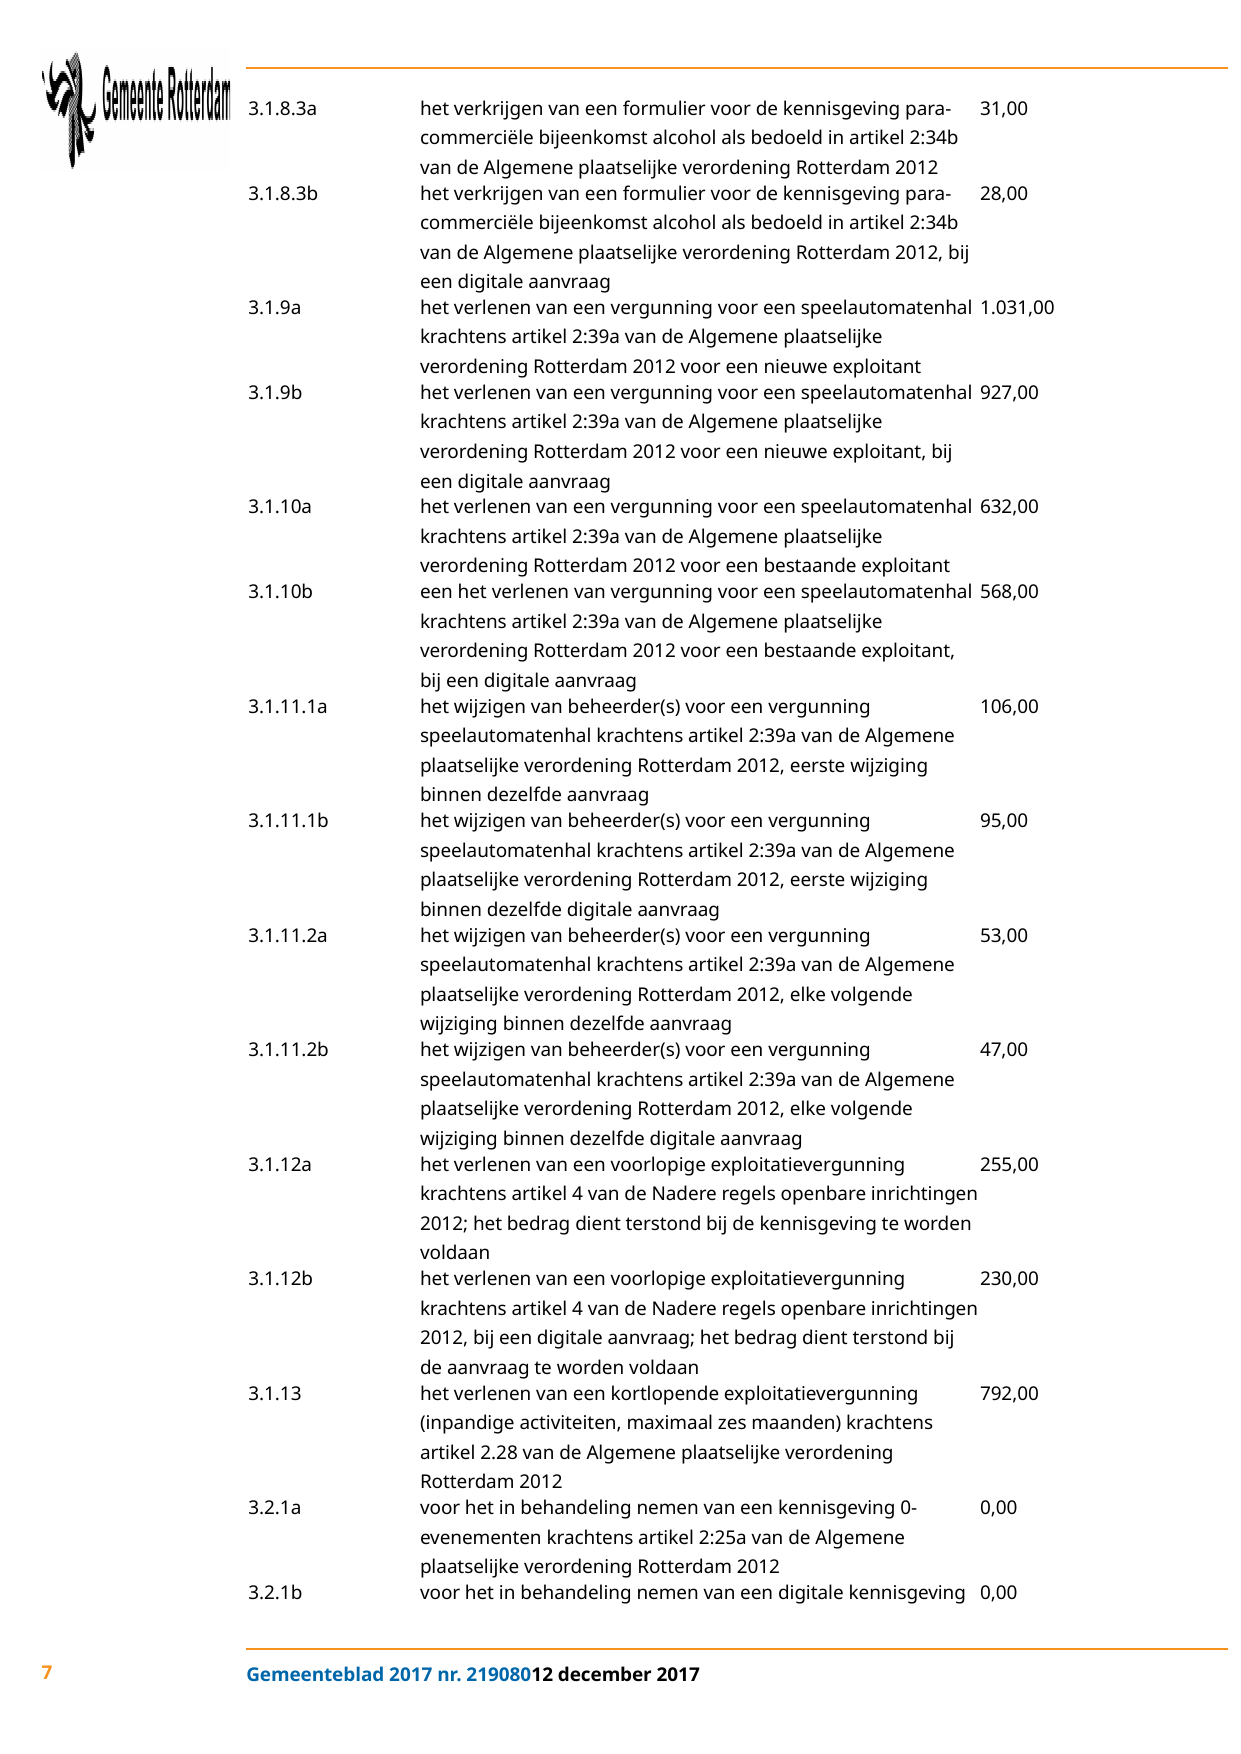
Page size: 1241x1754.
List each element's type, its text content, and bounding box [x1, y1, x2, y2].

table_cell 47,00 [980, 1036, 1152, 1151]
table_cell 0,00 [980, 1579, 1152, 1605]
table_cell 3.1.12a [248, 1151, 420, 1265]
table_cell het wijzigen van beheerder(s) voor een vergunning speelautomatenhal krachtens artikel 2:39a van de Algemene plaatselijke verordening Rotterdam 2012, eerste wijziging binnen dezelfde aanvraag [420, 693, 980, 807]
table_cell 3.2.1b [248, 1579, 420, 1605]
table_cell 792,00 [980, 1380, 1152, 1494]
table_cell 53,00 [980, 922, 1152, 1036]
table_cell voor het in behandeling nemen van een kennisgeving 0-evenementen krachtens artikel 2:25a van de Algemene plaatselijke verordening Rotterdam 2012 [420, 1494, 980, 1579]
table_cell 3.1.10b [248, 579, 420, 693]
table_cell 3.1.10a [248, 494, 420, 578]
table_cell 3.1.9b [248, 379, 420, 493]
table_cell 632,00 [980, 494, 1152, 578]
table_cell het wijzigen van beheerder(s) voor een vergunning speelautomatenhal krachtens artikel 2:39a van de Algemene plaatselijke verordening Rotterdam 2012, eerste wijziging binnen dezelfde digitale aanvraag [420, 808, 980, 922]
table_cell 3.1.11.1b [248, 808, 420, 922]
table_cell het verlenen van een vergunning voor een speelautomatenhal krachtens artikel 2:39a van de Algemene plaatselijke verordening Rotterdam 2012 voor een nieuwe exploitant [420, 294, 980, 379]
table_cell het verkrijgen van een formulier voor de kennisgeving para-commerciële bijeenkomst alcohol als bedoeld in artikel 2:34b van de Algemene plaatselijke verordening Rotterdam 2012, bij een digitale aanvraag [420, 180, 980, 294]
table_cell 3.1.11.2a [248, 922, 420, 1036]
table_cell een het verlenen van vergunning voor een speelautomatenhal krachtens artikel 2:39a van de Algemene plaatselijke verordening Rotterdam 2012 voor een bestaande exploitant, bij een digitale aanvraag [420, 579, 980, 693]
table_cell het verlenen van een vergunning voor een speelautomatenhal krachtens artikel 2:39a van de Algemene plaatselijke verordening Rotterdam 2012 voor een bestaande exploitant [420, 494, 980, 578]
table_cell 255,00 [980, 1151, 1152, 1265]
table_cell 3.1.11.2b [248, 1036, 420, 1151]
table_cell het verlenen van een kortlopende exploitatievergunning (inpandige activiteiten, maximaal zes maanden) krachtens artikel 2.28 van de Algemene plaatselijke verordening Rotterdam 2012 [420, 1380, 980, 1494]
table_cell 927,00 [980, 379, 1152, 493]
table_cell 3.1.8.3b [248, 180, 420, 294]
table_cell 3.1.8.3a [248, 95, 420, 180]
table_cell 3.2.1a [248, 1494, 420, 1579]
table_cell 568,00 [980, 579, 1152, 693]
table_cell het wijzigen van beheerder(s) voor een vergunning speelautomatenhal krachtens artikel 2:39a van de Algemene plaatselijke verordening Rotterdam 2012, elke volgende wijziging binnen dezelfde aanvraag [420, 922, 980, 1036]
table_cell 106,00 [980, 693, 1152, 807]
table_cell het verlenen van een voorlopige exploitatievergunning krachtens artikel 4 van de Nadere regels openbare inrichtingen 2012; het bedrag dient terstond bij de kennisgeving te worden voldaan [420, 1151, 980, 1265]
table_cell het verkrijgen van een formulier voor de kennisgeving para-commerciële bijeenkomst alcohol als bedoeld in artikel 2:34b van de Algemene plaatselijke verordening Rotterdam 2012 [420, 95, 980, 180]
table_cell 28,00 [980, 180, 1152, 294]
table_cell voor het in behandeling nemen van een digitale kennisgeving [420, 1579, 980, 1605]
table_cell 3.1.13 [248, 1380, 420, 1494]
table_cell 3.1.11.1a [248, 693, 420, 807]
table_cell 1.031,00 [980, 294, 1152, 379]
picture [41, 47, 231, 172]
table_cell het verlenen van een voorlopige exploitatievergunning krachtens artikel 4 van de Nadere regels openbare inrichtingen 2012, bij een digitale aanvraag; het bedrag dient terstond bij de aanvraag te worden voldaan [420, 1265, 980, 1380]
table_cell 3.1.12b [248, 1265, 420, 1380]
table_cell 0,00 [980, 1494, 1152, 1579]
table_cell het verlenen van een vergunning voor een speelautomatenhal krachtens artikel 2:39a van de Algemene plaatselijke verordening Rotterdam 2012 voor een nieuwe exploitant, bij een digitale aanvraag [420, 379, 980, 493]
table_cell 95,00 [980, 808, 1152, 922]
table_cell het wijzigen van beheerder(s) voor een vergunning speelautomatenhal krachtens artikel 2:39a van de Algemene plaatselijke verordening Rotterdam 2012, elke volgende wijziging binnen dezelfde digitale aanvraag [420, 1036, 980, 1151]
table_cell 31,00 [980, 95, 1152, 180]
table_cell 3.1.9a [248, 294, 420, 379]
table_cell 230,00 [980, 1265, 1152, 1380]
